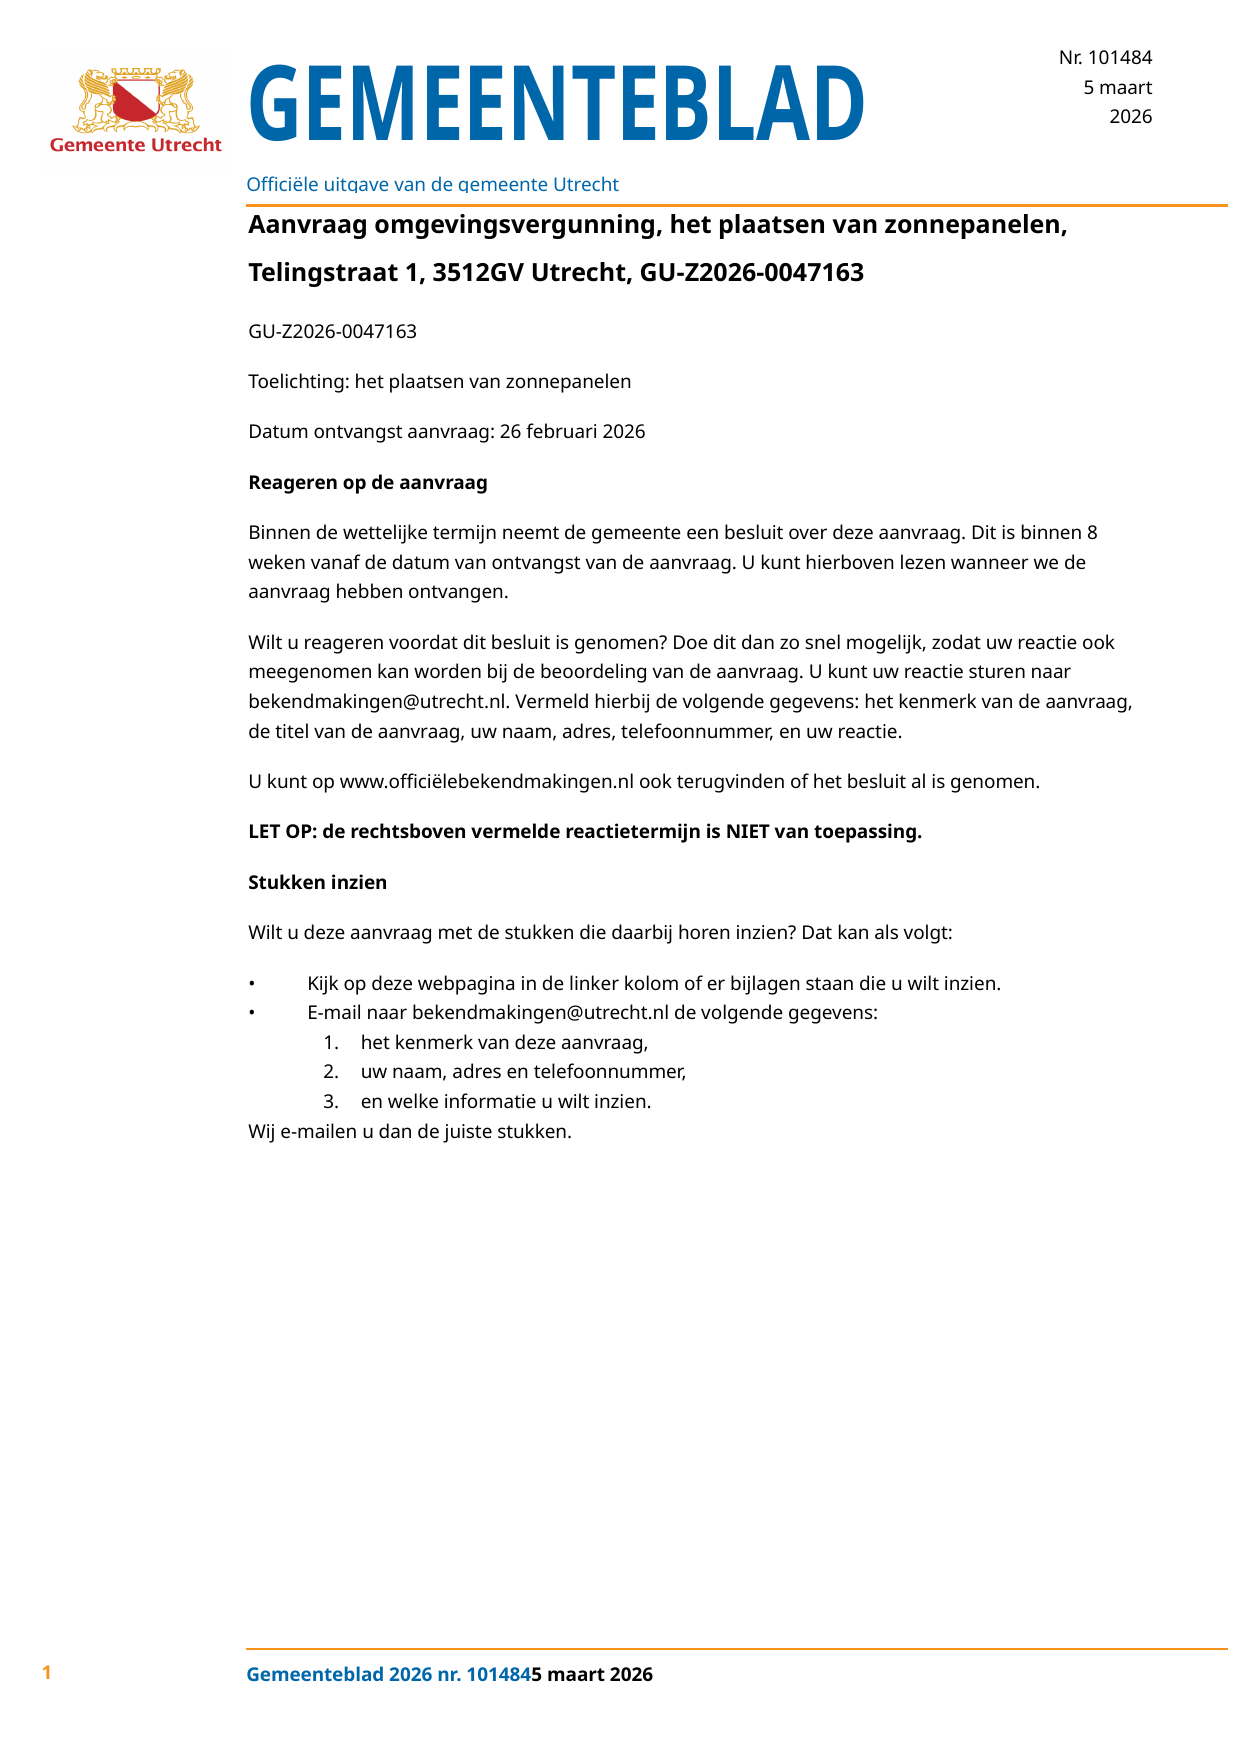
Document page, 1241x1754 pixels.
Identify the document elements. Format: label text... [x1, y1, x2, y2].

text U kunt op www.officiëlebekendmakingen.nl ook terugvinden of het besluit al is genomen. [248, 768, 1152, 794]
list het kenmerk van deze aanvraag, [323, 1029, 1152, 1055]
text Wilt u reageren voordat dit besluit is genomen? Doe dit dan zo snel mogelijk, zodat uw reactie ook meegenomen kan worden bij de beoordeling van de aanvraag. U kunt uw reactie sturen naar bekendmakingen@utrecht.nl. Vermeld hierbij de volgende gegevens: het kenmerk van de aanvraag, de titel van de aanvraag, uw naam, adres, telefoonnummer, en uw reactie. [248, 629, 1152, 744]
text LET OP: de rechtsboven vermelde reactietermijn is NIET van toepassing. [248, 819, 1152, 844]
list E-mail naar bekendmakingen@utrecht.nl de volgende gegevens: [248, 999, 1152, 1025]
text Aanvraag omgevingsvergunning, het plaatsen van zonnepanelen, Telingstraat 1, 3512GV Utrecht, GU-Z2026-0047163 [248, 207, 1152, 288]
text Wij e-mailen u dan de juiste stukken. [248, 1118, 1152, 1144]
text Stukken inzien [248, 869, 1152, 895]
list en welke informatie u wilt inzien. [323, 1088, 1152, 1114]
text Wilt u deze aanvraag met de stukken die daarbij horen inzien? Dat kan als volgt: [248, 919, 1152, 945]
picture [41, 47, 231, 172]
text Toelichting: het plaatsen van zonnepanelen [248, 368, 1152, 394]
text GU-Z2026-0047163 [248, 318, 1152, 344]
list Kijk op deze webpagina in de linker kolom of er bijlagen staan die u wilt inzien. [248, 970, 1152, 996]
text Reageren op de aanvraag [248, 469, 1152, 495]
list uw naam, adres en telefoonnummer, [323, 1059, 1152, 1084]
text Binnen de wettelijke termijn neemt de gemeente een besluit over deze aanvraag. Dit is binnen 8 weken vanaf de datum van ontvangst van de aanvraag. U kunt hierboven lezen wanneer we de aanvraag hebben ontvangen. [248, 519, 1152, 604]
text Datum ontvangst aanvraag: 26 februari 2026 [248, 419, 1152, 444]
